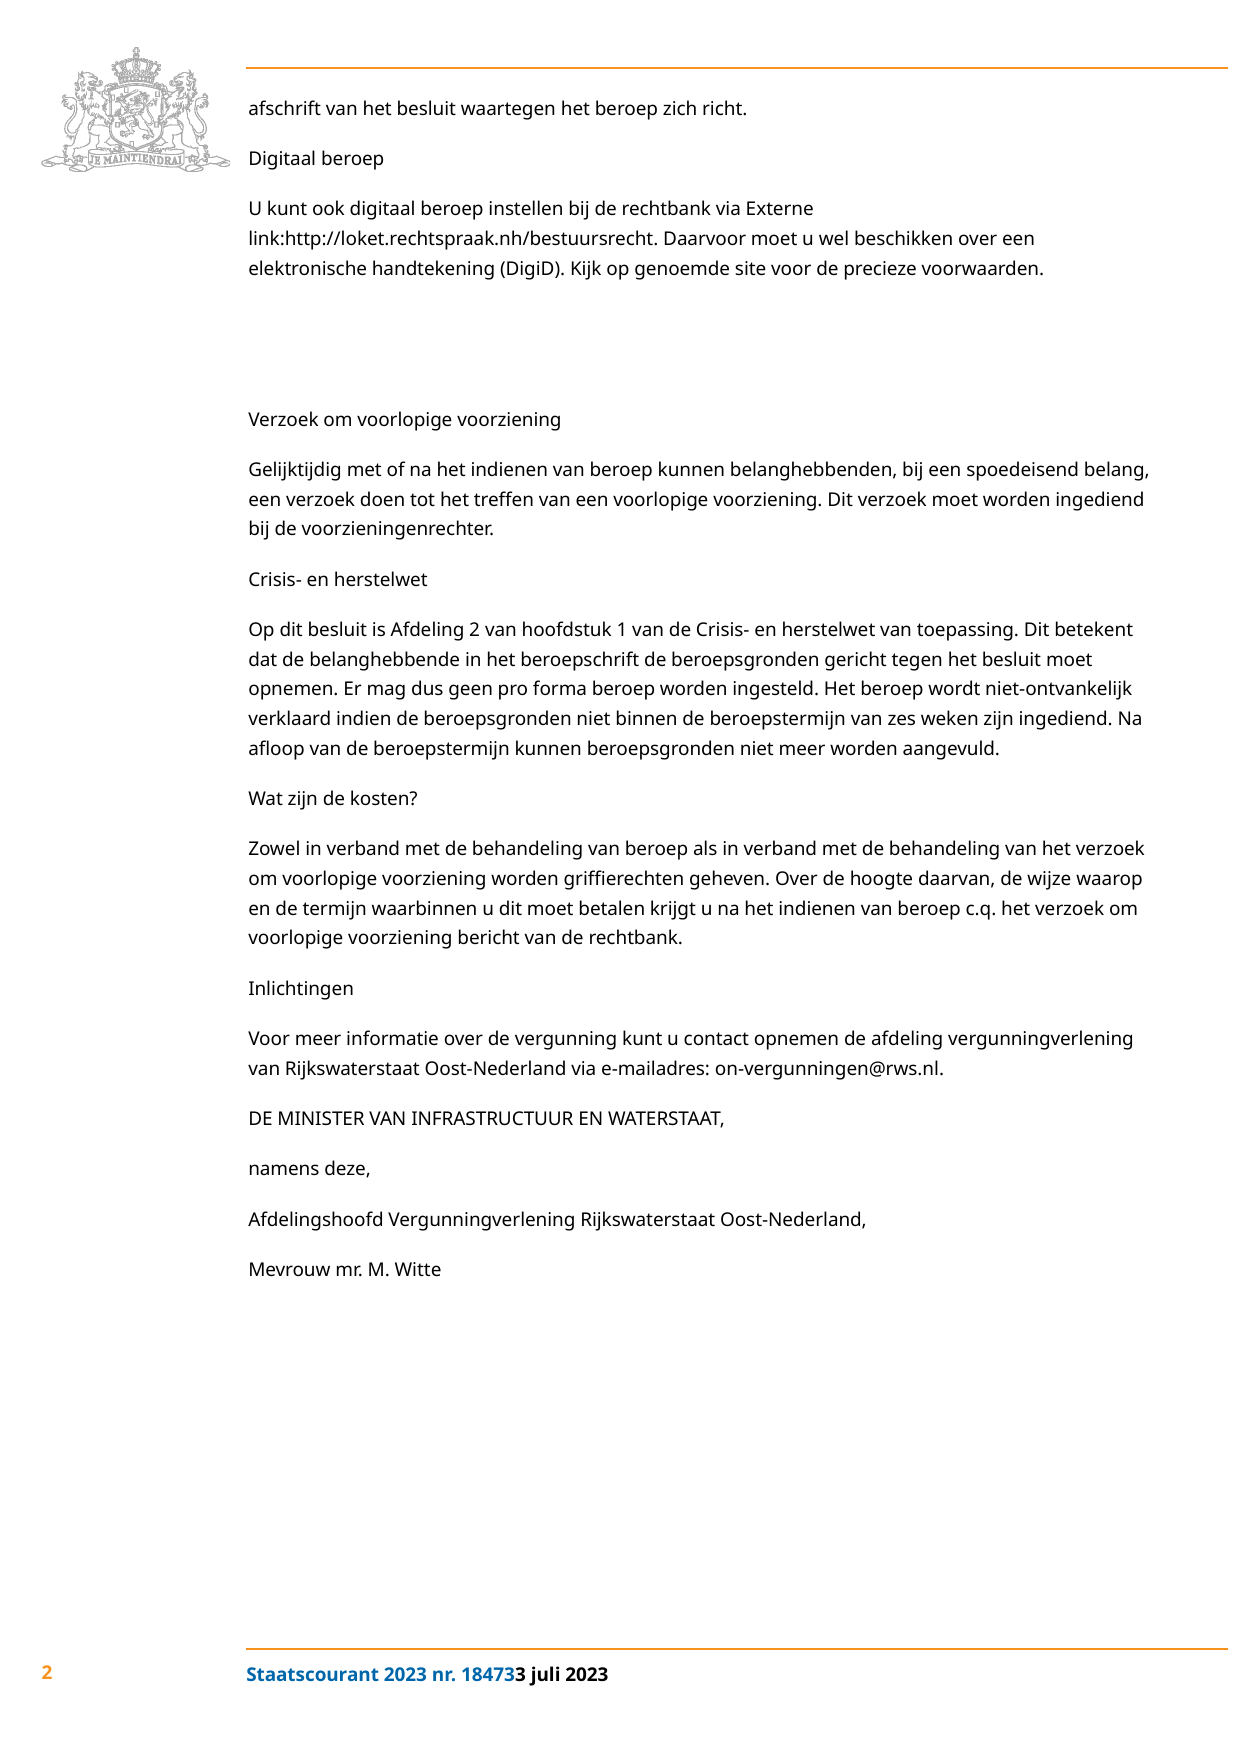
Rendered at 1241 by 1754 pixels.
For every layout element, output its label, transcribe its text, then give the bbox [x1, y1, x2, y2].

text Inlichtingen [248, 975, 1152, 1001]
text Crisis- en herstelwet [248, 566, 1152, 592]
text Verzoek om voorlopige voorziening [248, 406, 1152, 432]
text Digitaal beroep [248, 145, 1152, 171]
text namens deze, [248, 1156, 1152, 1181]
text Wat zijn de kosten? [248, 785, 1152, 811]
text Gelijktijdig met of na het indienen van beroep kunnen belanghebbenden, bij een spoedeisend belang, een verzoek doen tot het treffen van een voorlopige voorziening. Dit verzoek moet worden ingediend bij de voorzieningenrechter. [248, 456, 1152, 541]
text Op dit besluit is Afdeling 2 van hoofdstuk 1 van de Crisis- en herstelwet van toepassing. Dit betekent dat de belanghebbende in het beroepschrift de beroepsgronden gericht tegen het besluit moet opnemen. Er mag dus geen pro forma beroep worden ingesteld. Het beroep wordt niet-ontvankelijk verklaard indien de beroepsgronden niet binnen de beroepstermijn van zes weken zijn ingediend. Na afloop van de beroepstermijn kunnen beroepsgronden niet meer worden aangevuld. [248, 616, 1152, 761]
text Mevrouw mr. M. Witte [248, 1256, 1152, 1282]
text afschrift van het besluit waartegen het beroep zich richt. [248, 95, 1152, 121]
picture [41, 47, 231, 172]
text Afdelingshoofd Vergunningverlening Rijkswaterstaat Oost-Nederland, [248, 1206, 1152, 1232]
text Zowel in verband met de behandeling van beroep als in verband met de behandeling van het verzoek om voorlopige voorziening worden griffierechten geheven. Over de hoogte daarvan, de wijze waarop en de termijn waarbinnen u dit moet betalen krijgt u na het indienen van beroep c.q. het verzoek om voorlopige voorziening bericht van de rechtbank. [248, 836, 1152, 950]
text DE MINISTER VAN INFRASTRUCTUUR EN WATERSTAAT, [248, 1105, 1152, 1131]
text U kunt ook digitaal beroep instellen bij de rechtbank via Externe link:http://loket.rechtspraak.nh/bestuursrecht. Daarvoor moet u wel beschikken over een elektronische handtekening (DigiD). Kijk op genoemde site voor de precieze voorwaarden. [248, 196, 1152, 281]
text Voor meer informatie over de vergunning kunt u contact opnemen de afdeling vergunningverlening van Rijkswaterstaat Oost-Nederland via e-mailadres: on-vergunningen@rws.nl. [248, 1025, 1152, 1081]
